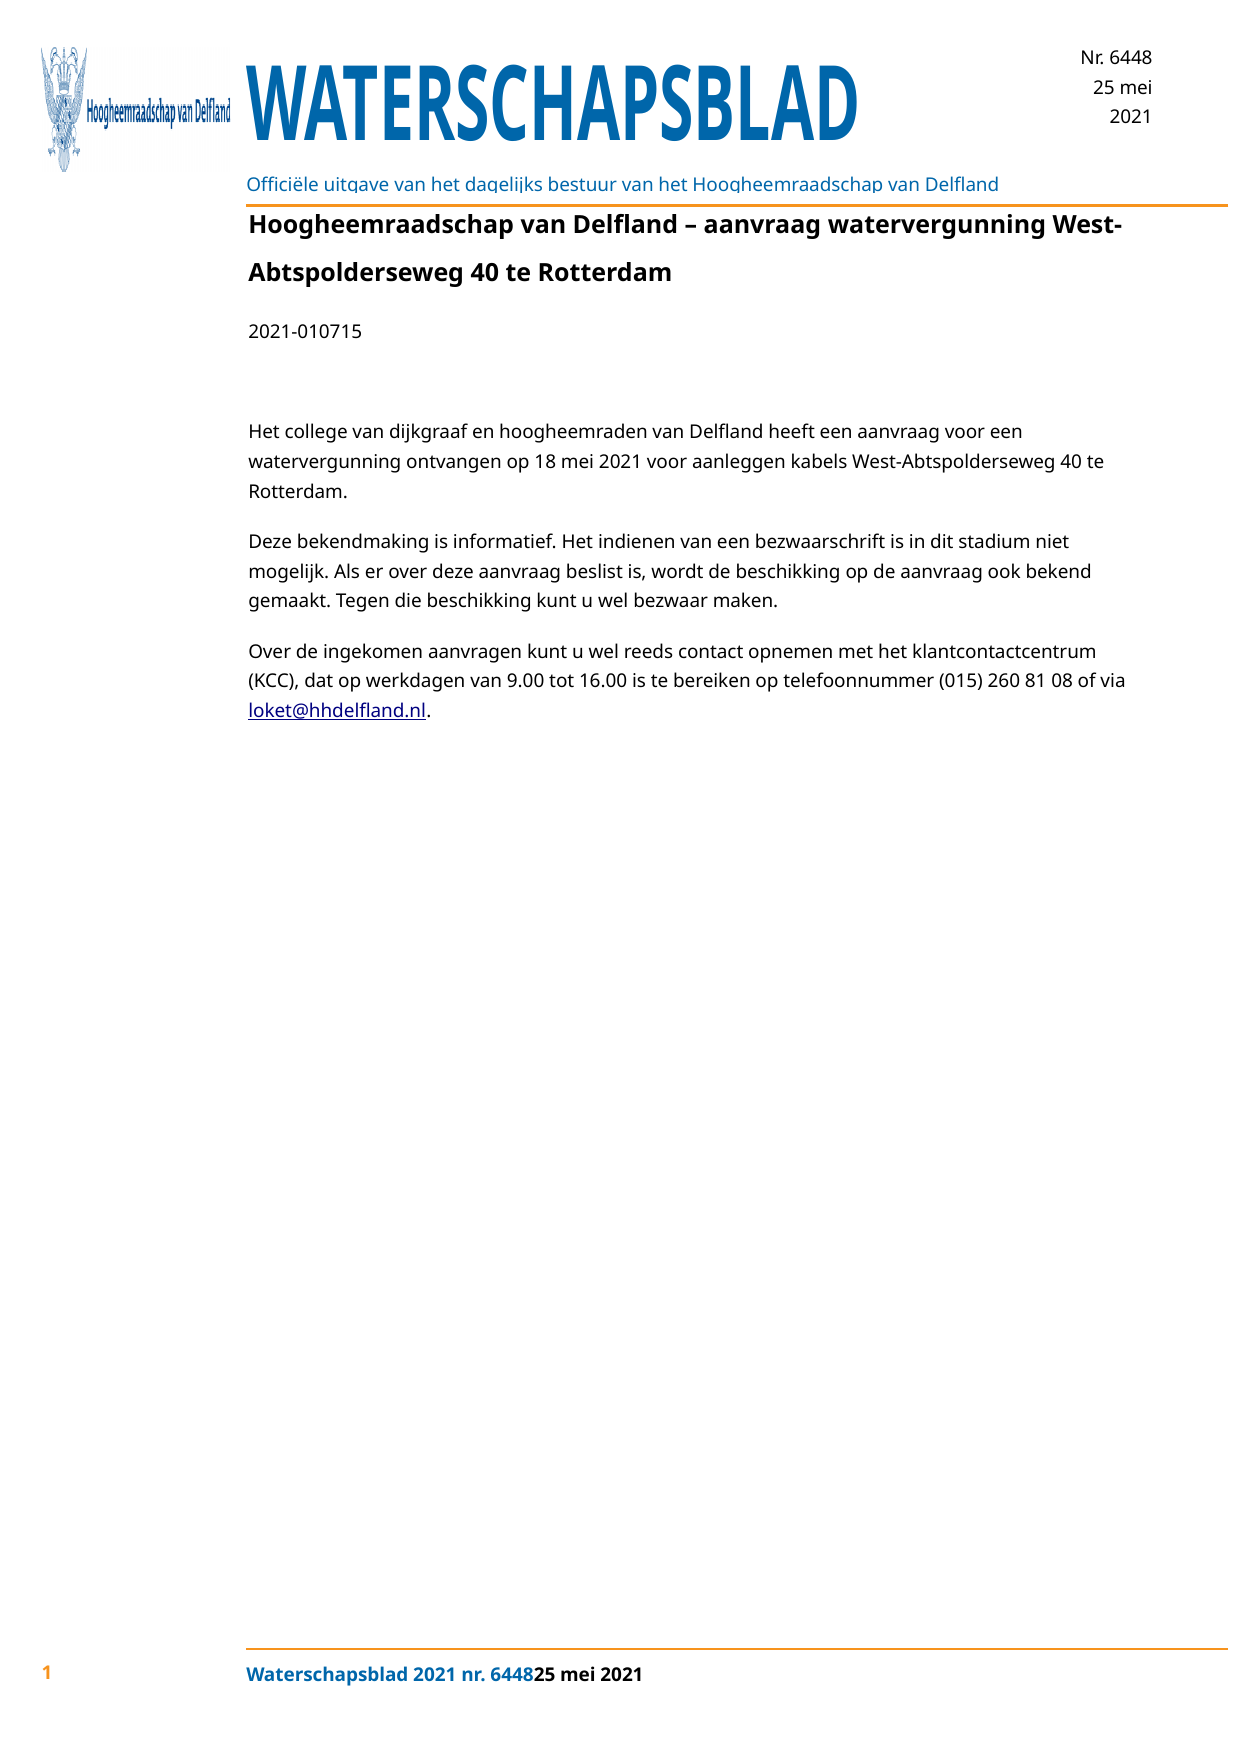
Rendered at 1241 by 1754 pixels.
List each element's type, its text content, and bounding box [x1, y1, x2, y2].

text Het college van dijkgraaf en hoogheemraden van Delfland heeft een aanvraag voor een watervergunning ontvangen op 18 mei 2021 voor aanleggen kabels West-Abtspolderseweg 40 te Rotterdam. [248, 419, 1152, 504]
text Over de ingekomen aanvragen kunt u wel reeds contact opnemen met het klantcontactcentrum (KCC), dat op werkdagen van 9.00 tot 16.00 is te bereiken op telefoonnummer (015) 260 81 08 of via loket@hhdelfland.nl. [248, 638, 1152, 723]
text 2021-010715 [248, 318, 1152, 344]
picture [41, 47, 231, 172]
text Deze bekendmaking is informatief. Het indienen van een bezwaarschrift is in dit stadium niet mogelijk. Als er over deze aanvraag beslist is, wordt de beschikking op de aanvraag ook bekend gemaakt. Tegen die beschikking kunt u wel bezwaar maken. [248, 528, 1152, 613]
text Hoogheemraadschap van Delfland – aanvraag watervergunning West-Abtspolderseweg 40 te Rotterdam [248, 207, 1152, 288]
